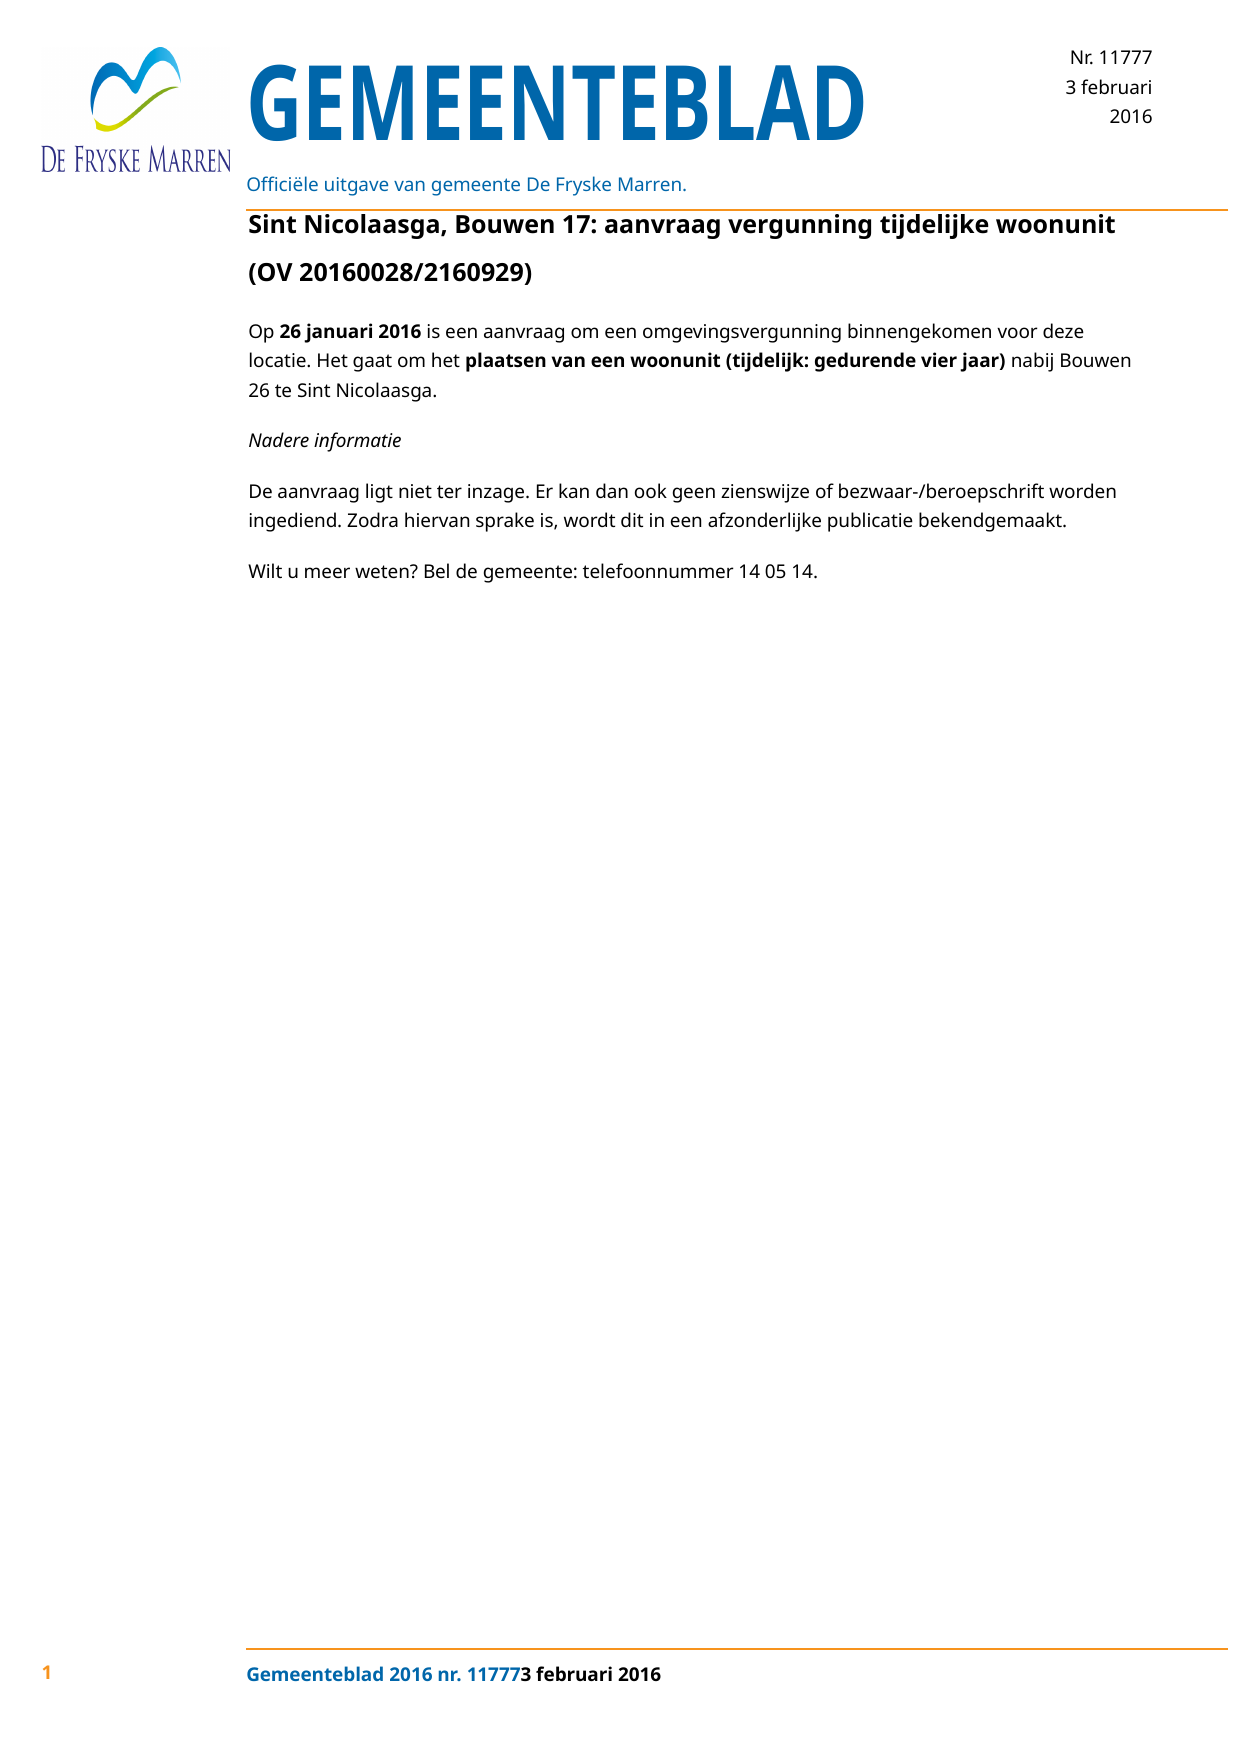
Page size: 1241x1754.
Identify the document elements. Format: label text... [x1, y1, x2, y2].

text Nadere informatie [248, 427, 1152, 453]
picture [41, 47, 231, 172]
text Op 26 januari 2016 is een aanvraag om een omgevingsvergunning binnengekomen voor deze locatie. Het gaat om het plaatsen van een woonunit (tijdelijk: gedurende vier jaar) nabij Bouwen 26 te Sint Nicolaasga. [248, 318, 1152, 403]
text Wilt u meer weten? Bel de gemeente: telefoonnummer 14 05 14. [248, 558, 1152, 584]
text Sint Nicolaasga, Bouwen 17: aanvraag vergunning tijdelijke woonunit (OV 20160028/2160929) [248, 211, 1152, 288]
text De aanvraag ligt niet ter inzage. Er kan dan ook geen zienswijze of bezwaar-/beroepschrift worden ingediend. Zodra hiervan sprake is, wordt dit in een afzonderlijke publicatie bekendgemaakt. [248, 478, 1152, 533]
